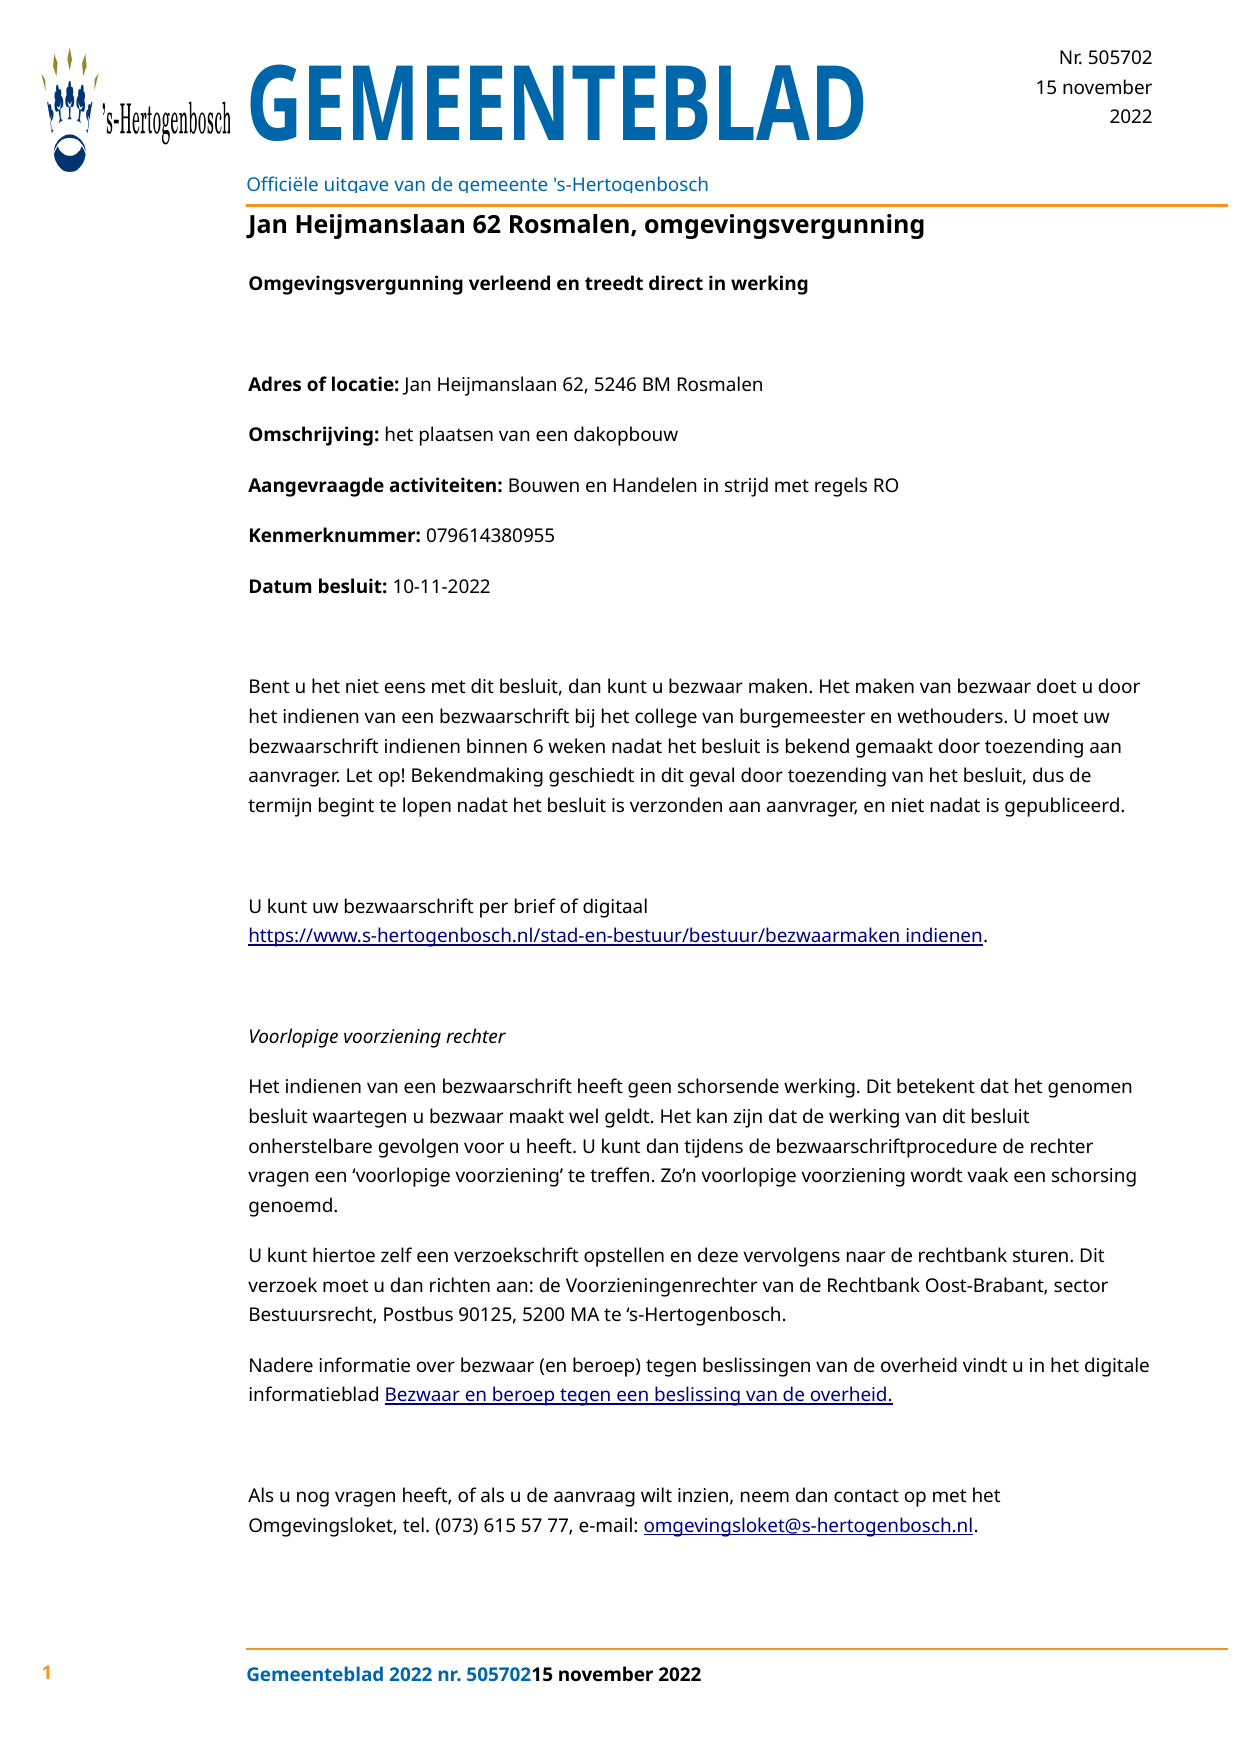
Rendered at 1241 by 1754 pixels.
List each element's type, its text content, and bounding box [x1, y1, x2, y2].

text Kenmerknummer: 079614380955 [248, 522, 1152, 548]
text Jan Heijmanslaan 62 Rosmalen, omgevingsvergunning [248, 207, 1152, 241]
text Aangevraagde activiteiten: Bouwen en Handelen in strijd met regels RO [248, 472, 1152, 498]
text Datum besluit: 10-11-2022 [248, 573, 1152, 598]
text U kunt hiertoe zelf een verzoekschrift opstellen en deze vervolgens naar de rechtbank sturen. Dit verzoek moet u dan richten aan: de Voorzieningenrechter van de Rechtbank Oost-Brabant, sector Bestuursrecht, Postbus 90125, 5200 MA te ‘s-Hertogenbosch. [248, 1242, 1152, 1327]
picture [41, 47, 231, 172]
text Bent u het niet eens met dit besluit, dan kunt u bezwaar maken. Het maken van bezwaar doet u door het indienen van een bezwaarschrift bij het college van burgemeester en wethouders. U moet uw bezwaarschrift indienen binnen 6 weken nadat het besluit is bekend gemaakt door toezending aan aanvrager. Let op! Bekendmaking geschiedt in dit geval door toezending van het besluit, dus de termijn begint te lopen nadat het besluit is verzonden aan aanvrager, en niet nadat is gepubliceerd. [248, 674, 1152, 818]
text Nadere informatie over bezwaar (en beroep) tegen beslissingen van de overheid vindt u in het digitale informatieblad Bezwaar en beroep tegen een beslissing van de overheid. [248, 1352, 1152, 1407]
text Voorlopige voorziening rechter [248, 1023, 1152, 1049]
text Het indienen van een bezwaarschrift heeft geen schorsende werking. Dit betekent dat het genomen besluit waartegen u bezwaar maakt wel geldt. Het kan zijn dat de werking van dit besluit onherstelbare gevolgen voor u heeft. U kunt dan tijdens de bezwaarschriftprocedure de rechter vragen een ‘voorlopige voorziening’ te treffen. Zo’n voorlopige voorziening wordt vaak een schorsing genoemd. [248, 1074, 1152, 1218]
text Omschrijving: het plaatsen van een dakopbouw [248, 422, 1152, 447]
text Adres of locatie: Jan Heijmanslaan 62, 5246 BM Rosmalen [248, 371, 1152, 397]
text Als u nog vragen heeft, of als u de aanvraag wilt inzien, neem dan contact op met het Omgevingsloket, tel. (073) 615 57 77, e-mail: omgevingsloket@s-hertogenbosch.nl. [248, 1482, 1152, 1538]
text U kunt uw bezwaarschrift per brief of digitaal https://www.s-hertogenbosch.nl/stad-en-bestuur/bestuur/bezwaarmaken indienen. [248, 893, 1152, 948]
text Omgevingsvergunning verleend en treedt direct in werking [248, 270, 1152, 296]
